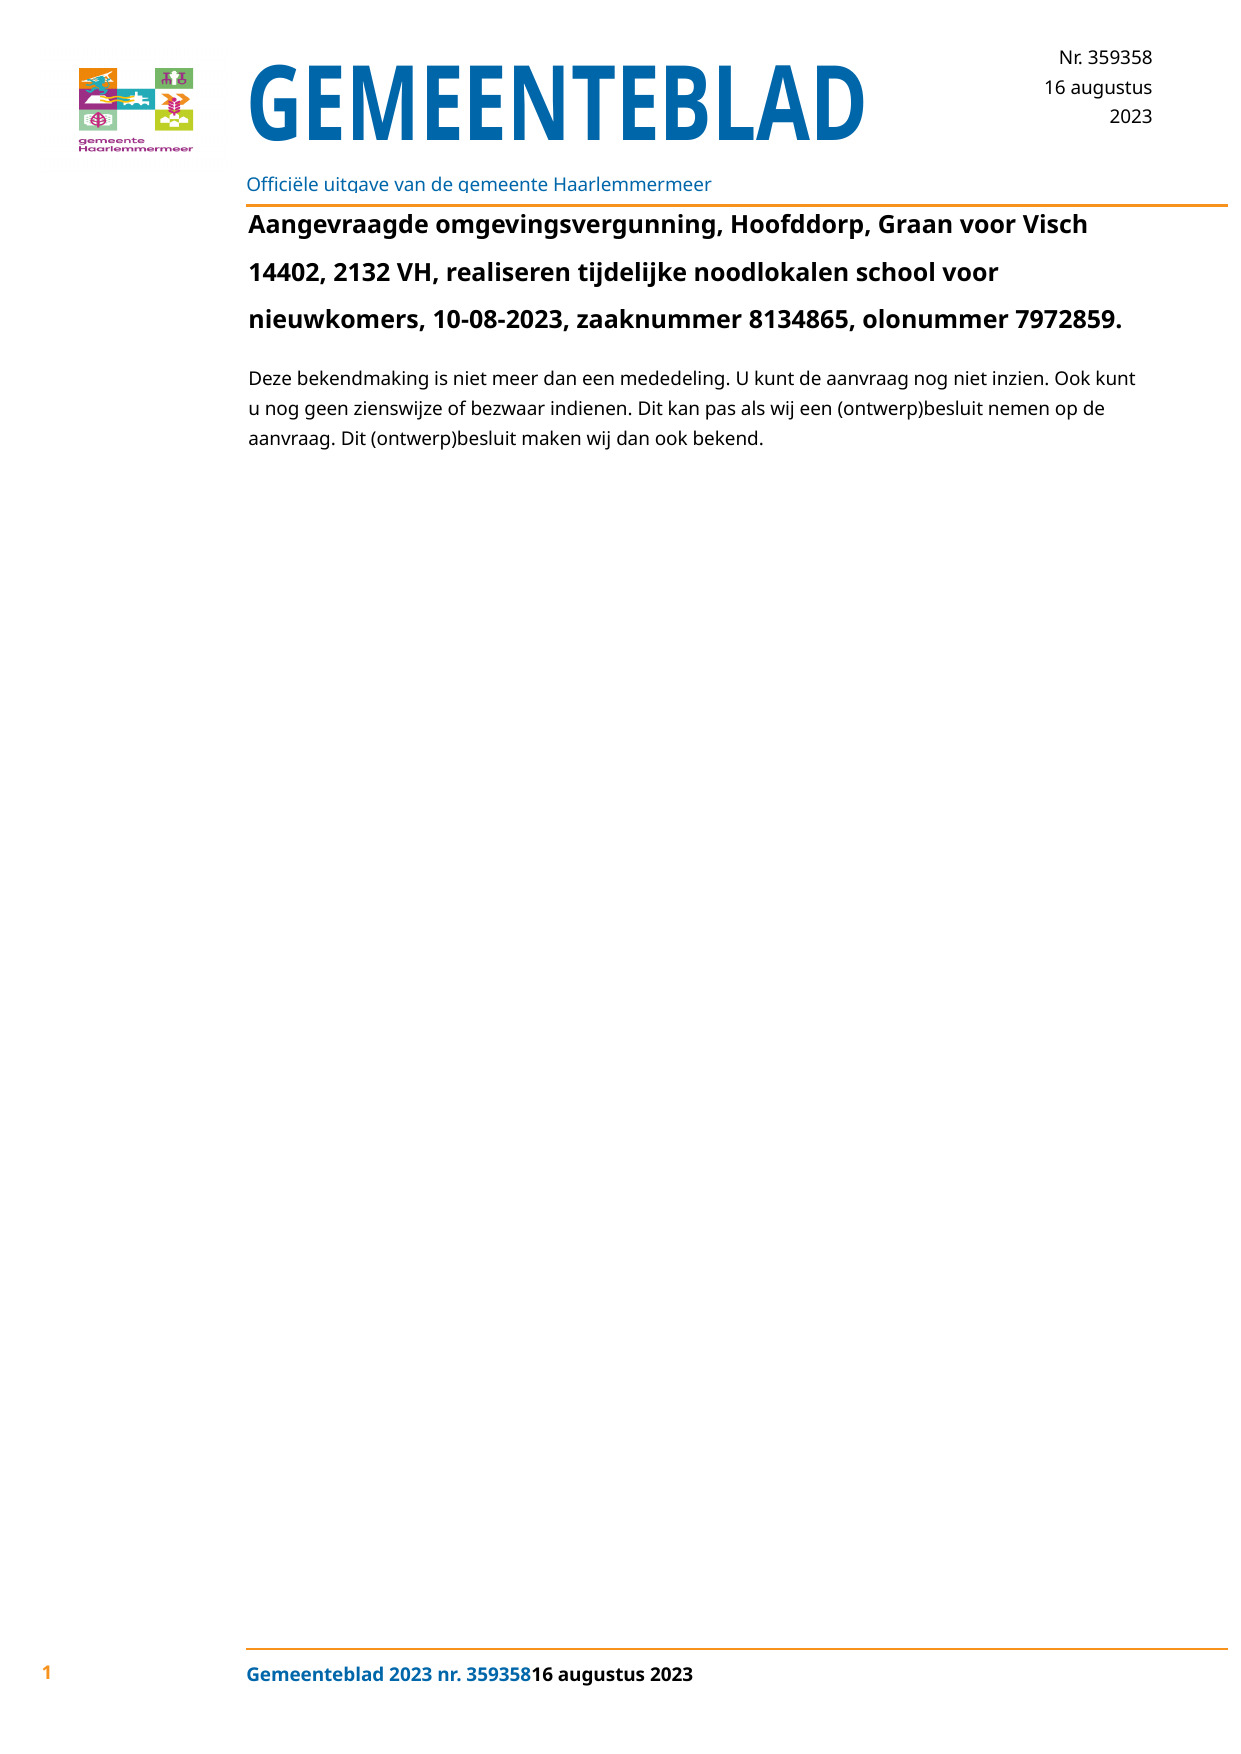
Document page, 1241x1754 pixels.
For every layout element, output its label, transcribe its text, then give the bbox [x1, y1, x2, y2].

picture [41, 47, 231, 172]
text Deze bekendmaking is niet meer dan een mededeling. U kunt de aanvraag nog niet inzien. Ook kunt u nog geen zienswijze of bezwaar indienen. Dit kan pas als wij een (ontwerp)besluit nemen op de aanvraag. Dit (ontwerp)besluit maken wij dan ook bekend. [248, 366, 1152, 450]
text Aangevraagde omgevingsvergunning, Hoofddorp, Graan voor Visch 14402, 2132 VH, realiseren tijdelijke noodlokalen school voor nieuwkomers, 10-08-2023, zaaknummer 8134865, olonummer 7972859. [248, 207, 1152, 336]
